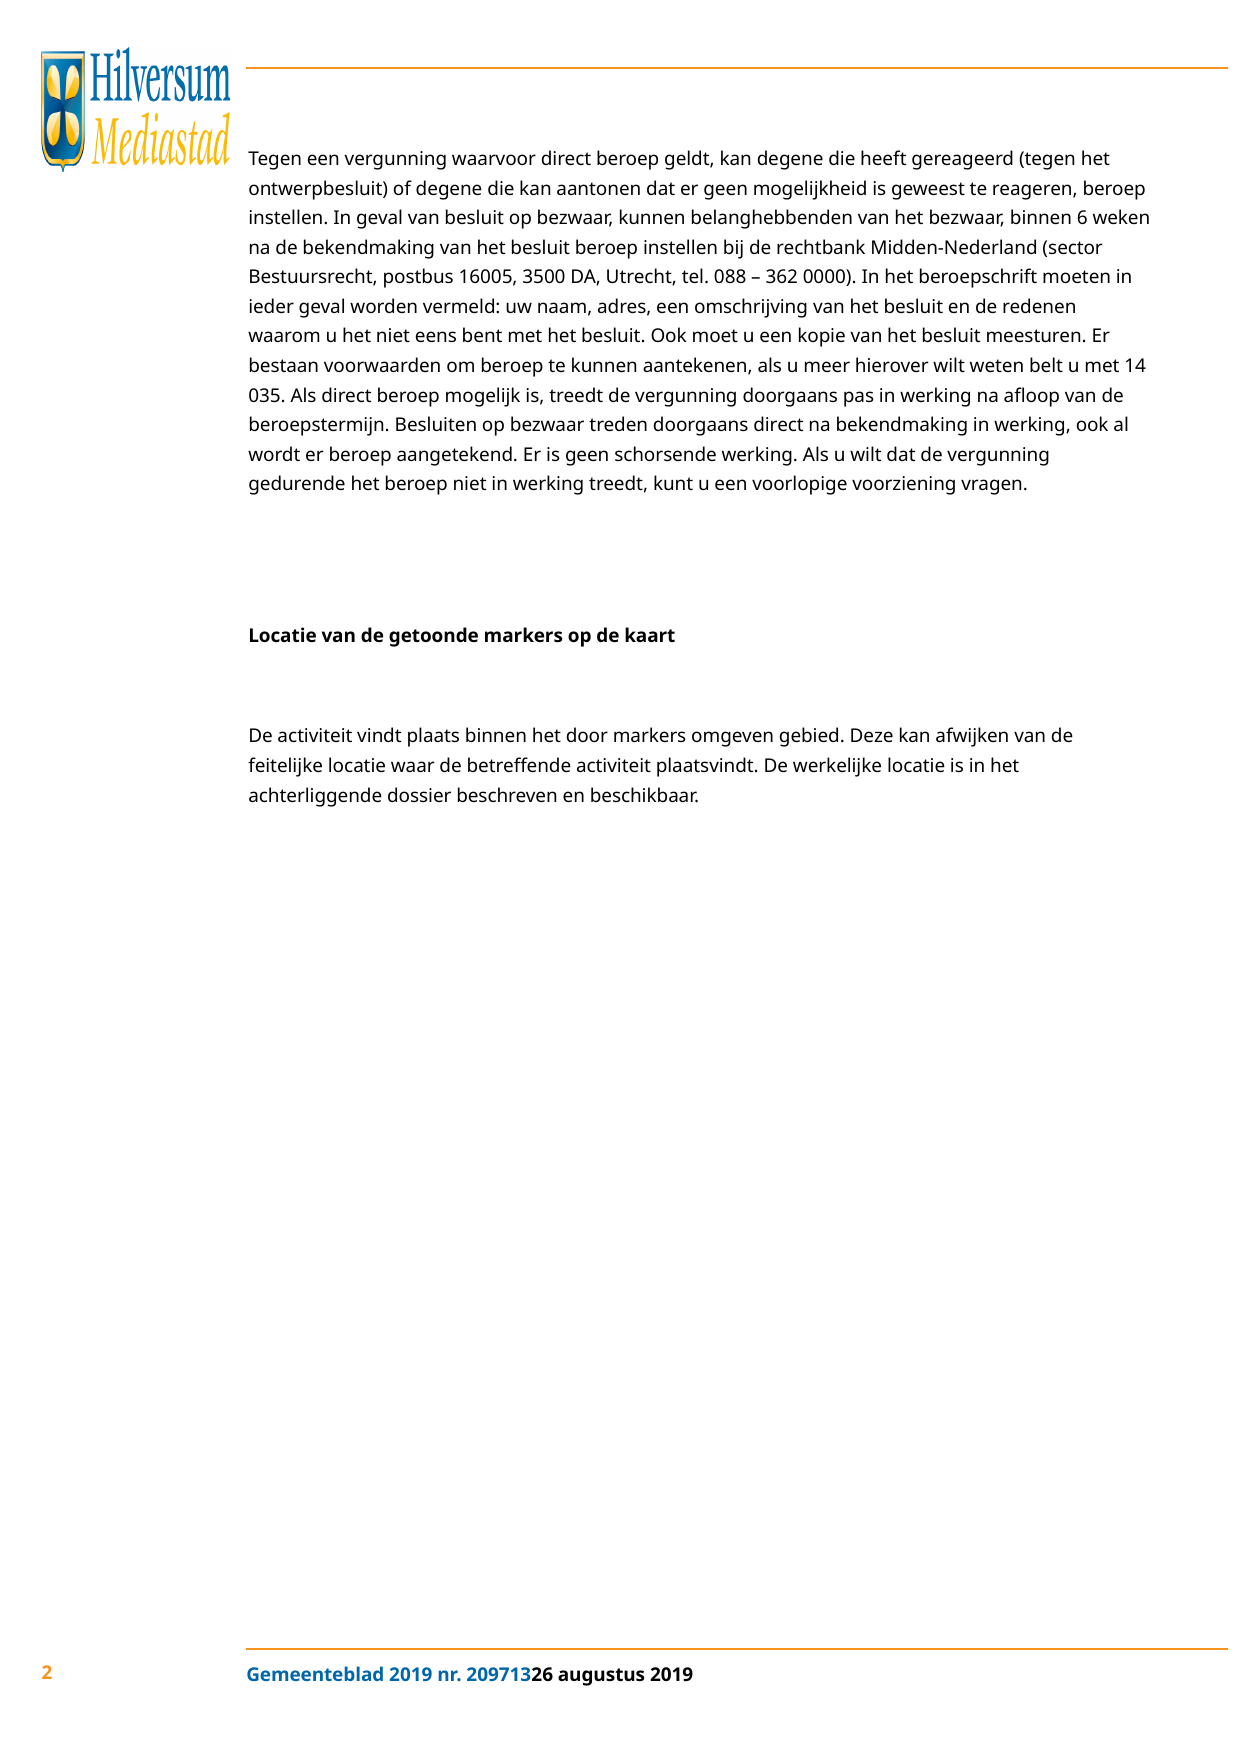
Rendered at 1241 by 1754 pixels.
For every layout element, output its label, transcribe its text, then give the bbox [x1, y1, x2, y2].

text De activiteit vindt plaats binnen het door markers omgeven gebied. Deze kan afwijken van de feitelijke locatie waar de betreffende activiteit plaatsvindt. De werkelijke locatie is in het achterliggende dossier beschreven en beschikbaar. [248, 723, 1152, 808]
picture [41, 47, 231, 172]
text Locatie van de getoonde markers op de kaart [248, 622, 1152, 648]
text Tegen een vergunning waarvoor direct beroep geldt, kan degene die heeft gereageerd (tegen het ontwerpbesluit) of degene die kan aantonen dat er geen mogelijkheid is geweest te reageren, beroep instellen. In geval van besluit op bezwaar, kunnen belanghebbenden van het bezwaar, binnen 6 weken na de bekendmaking van het besluit beroep instellen bij de rechtbank Midden-Nederland (sector Bestuursrecht, postbus 16005, 3500 DA, Utrecht, tel. 088 – 362 0000). In het beroepschrift moeten in ieder geval worden vermeld: uw naam, adres, een omschrijving van het besluit en de redenen waarom u het niet eens bent met het besluit. Ook moet u een kopie van het besluit meesturen. Er bestaan voorwaarden om beroep te kunnen aantekenen, als u meer hierover wilt weten belt u met 14 035. Als direct beroep mogelijk is, treedt de vergunning doorgaans pas in werking na afloop van de beroepstermijn. Besluiten op bezwaar treden doorgaans direct na bekendmaking in werking, ook al wordt er beroep aangetekend. Er is geen schorsende werking. Als u wilt dat de vergunning gedurende het beroep niet in werking treedt, kunt u een voorlopige voorziening vragen. [248, 145, 1152, 496]
